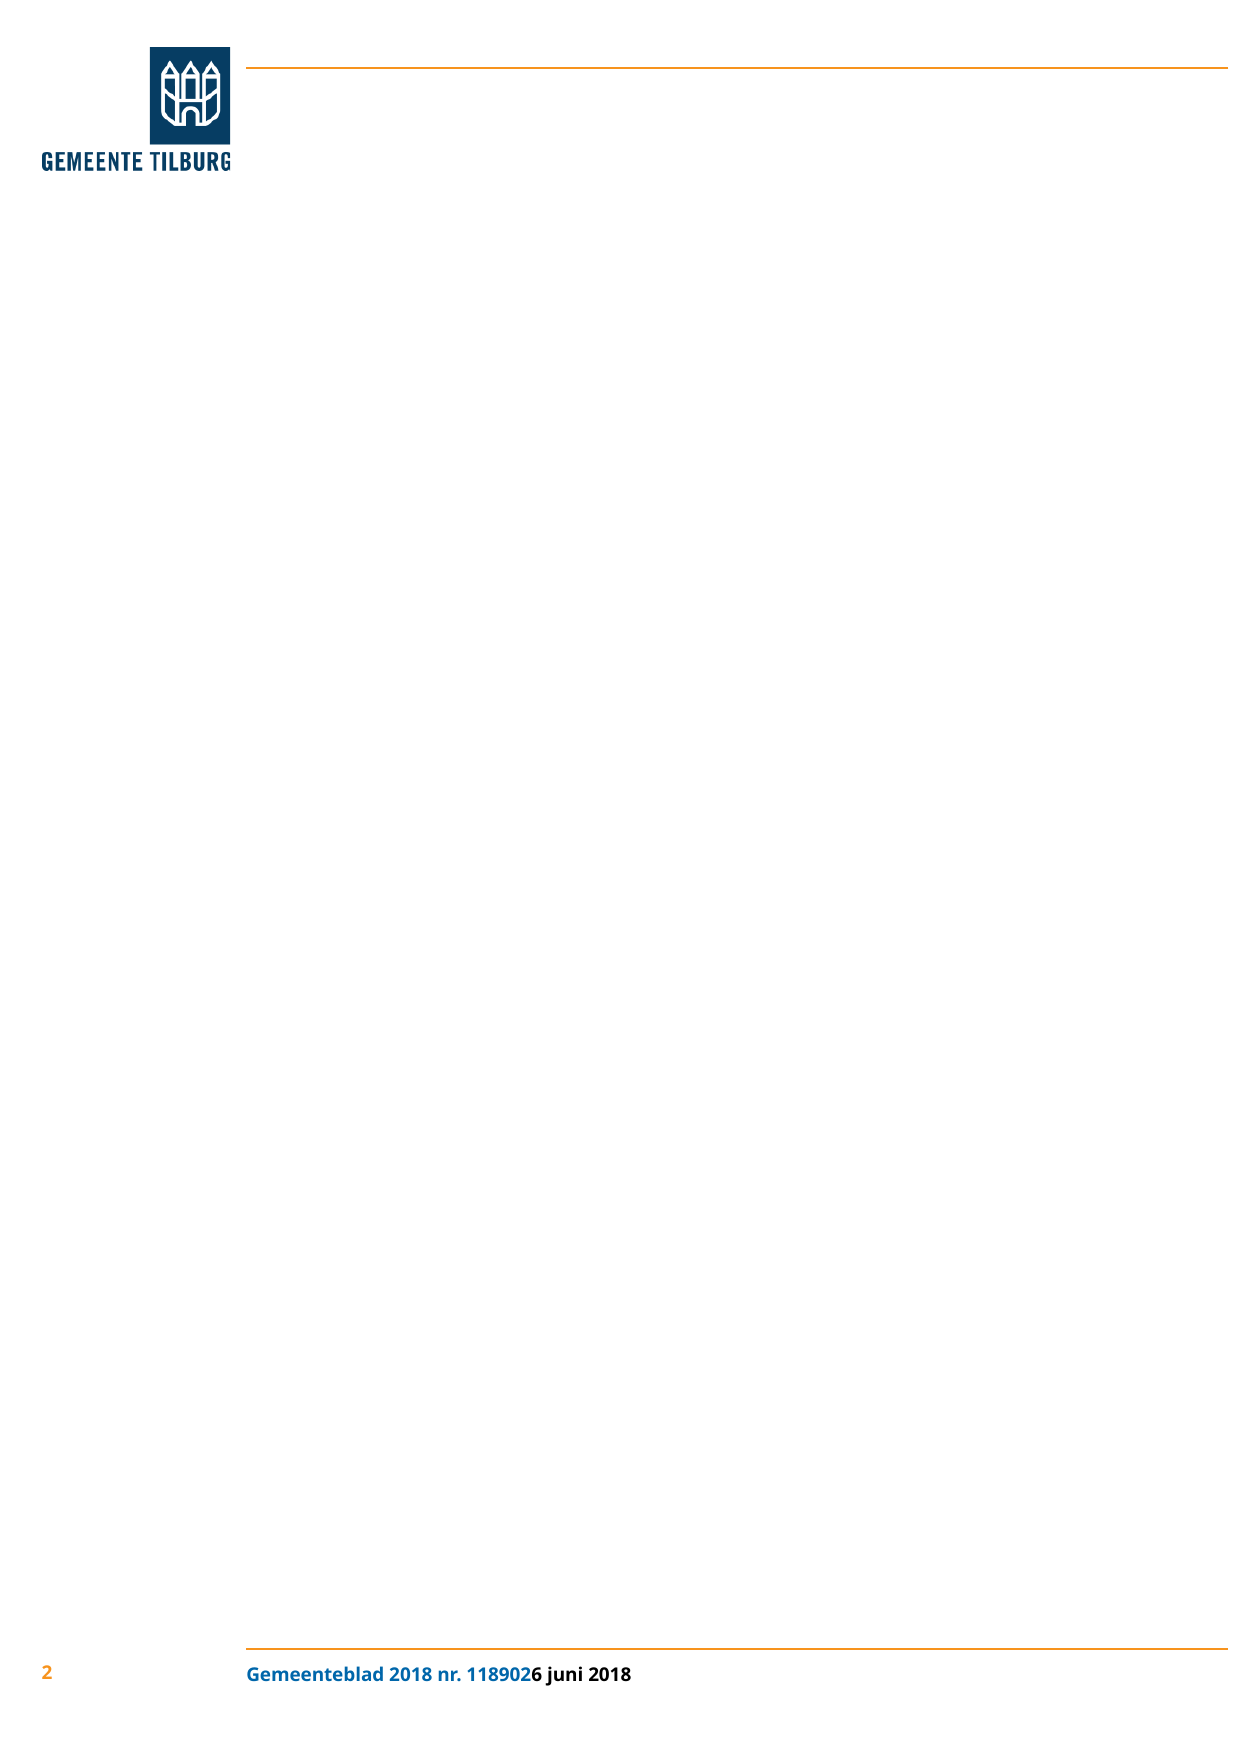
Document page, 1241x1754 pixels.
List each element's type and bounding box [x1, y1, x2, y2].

picture [41, 47, 231, 172]
